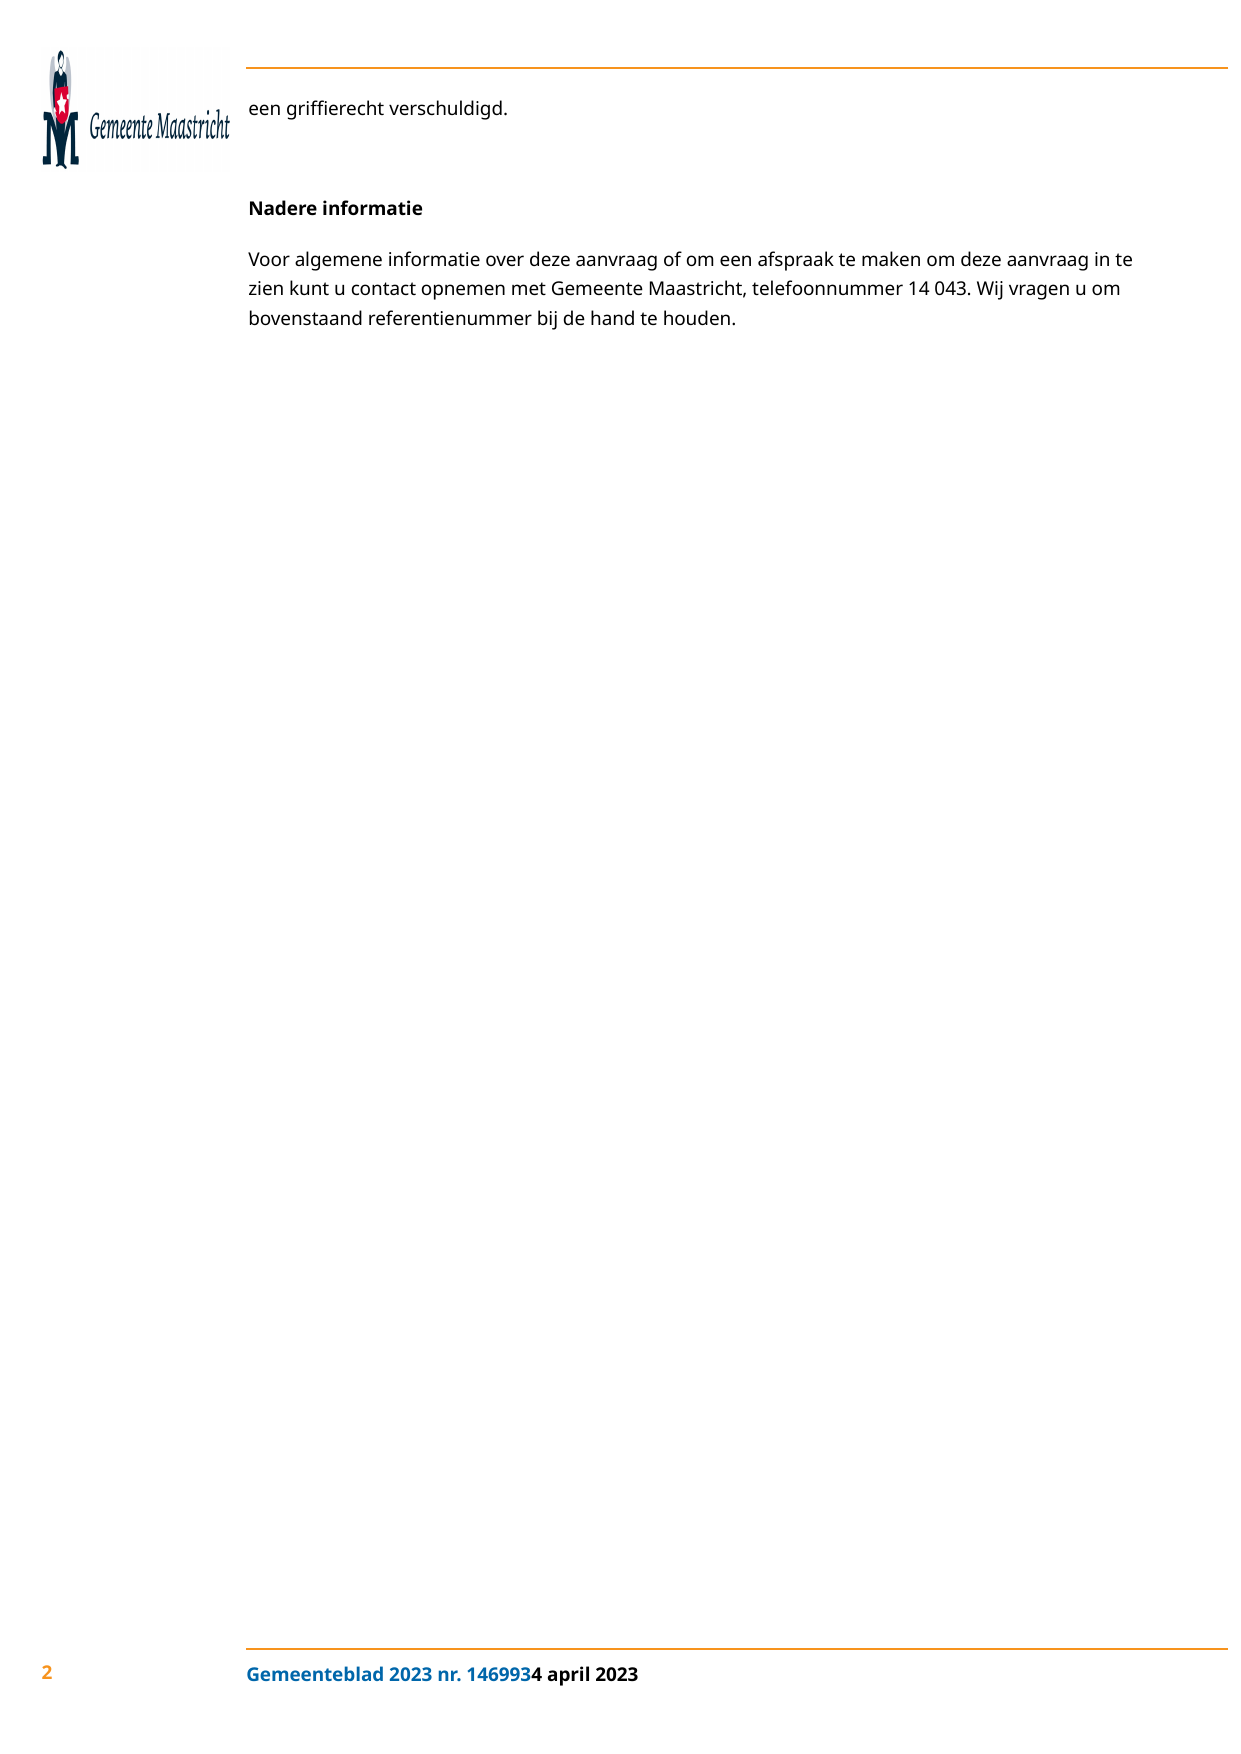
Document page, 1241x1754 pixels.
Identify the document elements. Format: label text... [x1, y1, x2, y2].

text Nadere informatie [248, 196, 1152, 221]
text een griffierecht verschuldigd. [248, 95, 1152, 121]
picture [41, 47, 231, 172]
text Voor algemene informatie over deze aanvraag of om een afspraak te maken om deze aanvraag in te zien kunt u contact opnemen met Gemeente Maastricht, telefoonnummer 14 043. Wij vragen u om bovenstaand referentienummer bij de hand te houden. [248, 246, 1152, 331]
